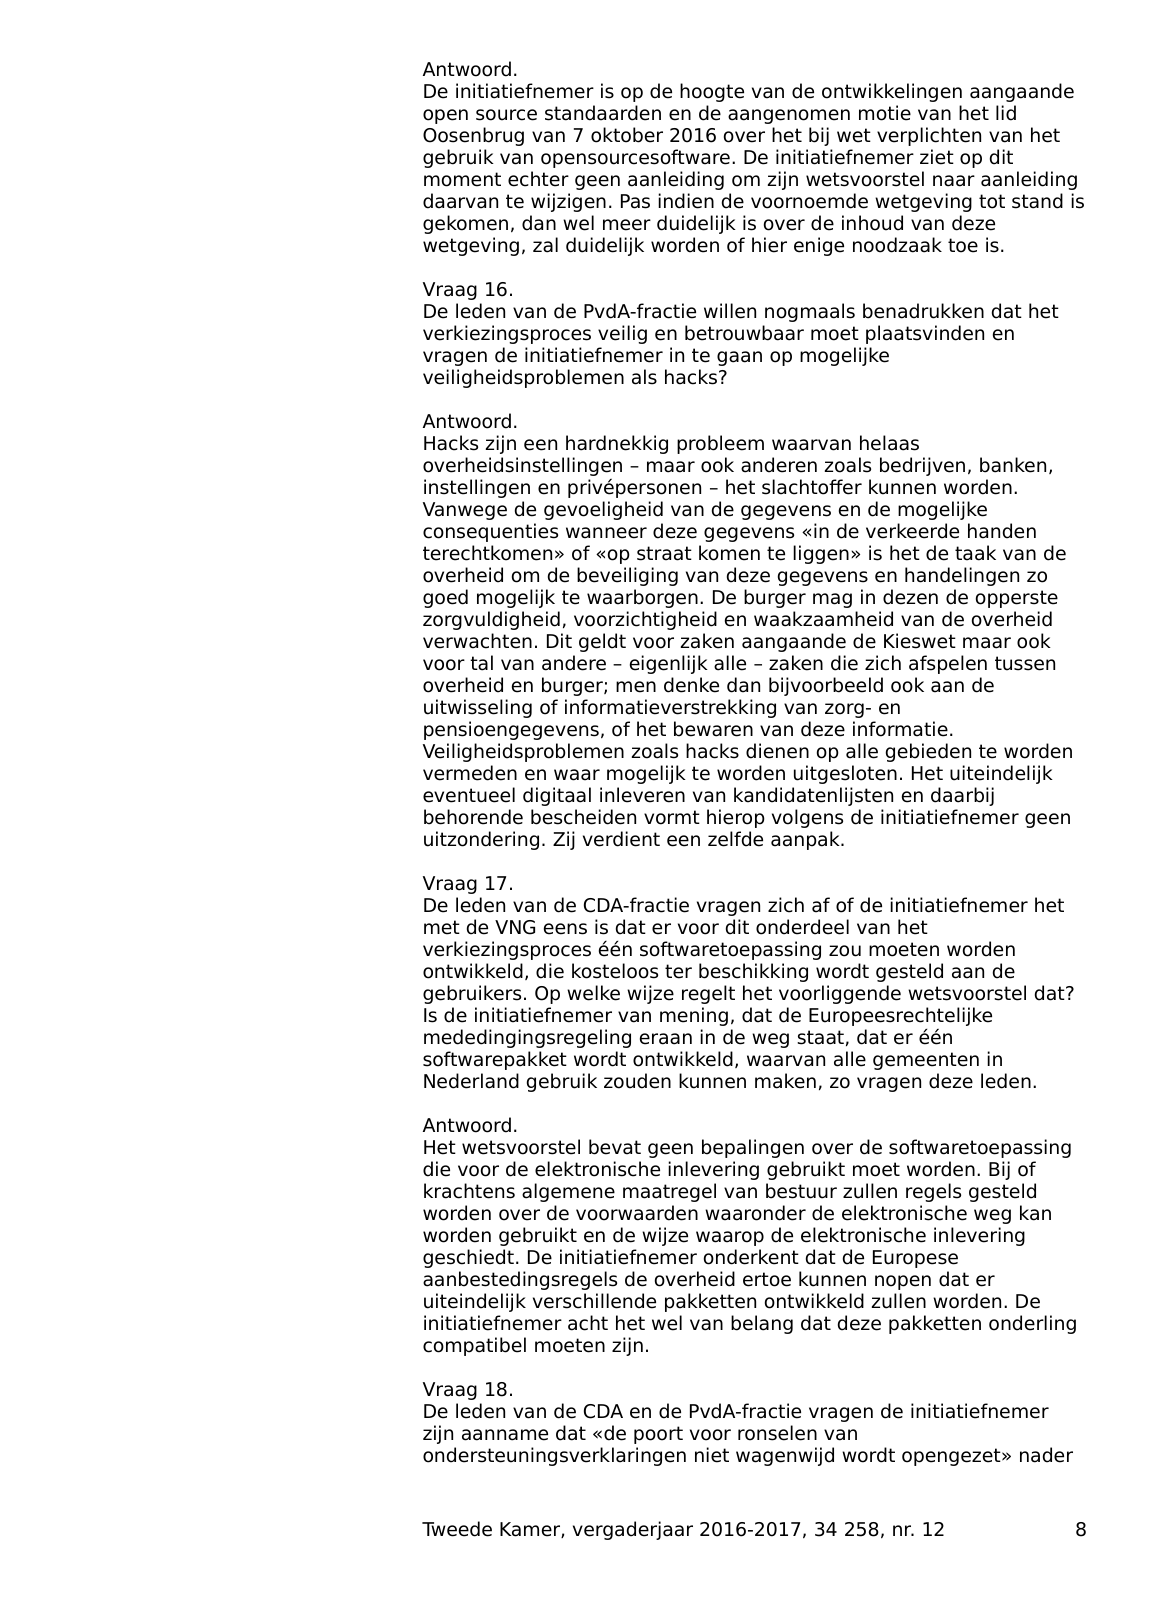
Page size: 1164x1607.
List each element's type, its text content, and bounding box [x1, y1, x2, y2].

text De leden van de PvdA-fractie willen nogmaals benadrukken dat het verkiezingsproces veilig en betrouwbaar moet plaatsvinden en vragen de initiatiefnemer in te gaan op mogelijke veiligheidsproblemen als hacks? [422, 301, 1087, 389]
text Vraag 18. [422, 1379, 1087, 1401]
text De leden van de CDA en de PvdA-fractie vragen de initiatiefnemer zijn aanname dat «de poort voor ronselen van ondersteuningsverklaringen niet wagenwijd wordt opengezet» nader [422, 1401, 1087, 1467]
text De leden van de CDA-fractie vragen zich af of de initiatiefnemer het met de VNG eens is dat er voor dit onderdeel van het verkiezingsproces één softwaretoepassing zou moeten worden ontwikkeld, die kosteloos ter beschikking wordt gesteld aan de gebruikers. Op welke wijze regelt het voorliggende wetsvoorstel dat? Is de initiatiefnemer van mening, dat de Europeesrechtelijke mededingingsregeling eraan in de weg staat, dat er één softwarepakket wordt ontwikkeld, waarvan alle gemeenten in Nederland gebruik zouden kunnen maken, zo vragen deze leden. [422, 895, 1087, 1093]
text Antwoord. [422, 411, 1087, 433]
text Antwoord. [422, 1115, 1087, 1137]
text Het wetsvoorstel bevat geen bepalingen over de softwaretoepassing die voor de elektronische inlevering gebruikt moet worden. Bij of krachtens algemene maatregel van bestuur zullen regels gesteld worden over de voorwaarden waaronder de elektronische weg kan worden gebruikt en de wijze waarop de elektronische inlevering geschiedt. De initiatiefnemer onderkent dat de Europese aanbestedingsregels de overheid ertoe kunnen nopen dat er uiteindelijk verschillende pakketten ontwikkeld zullen worden. De initiatiefnemer acht het wel van belang dat deze pakketten onderling compatibel moeten zijn. [422, 1137, 1087, 1357]
text Hacks zijn een hardnekkig probleem waarvan helaas overheidsinstellingen – maar ook anderen zoals bedrijven, banken, instellingen en privépersonen – het slachtoffer kunnen worden. Vanwege de gevoeligheid van de gegevens en de mogelijke consequenties wanneer deze gegevens «in de verkeerde handen terechtkomen» of «op straat komen te liggen» is het de taak van de overheid om de beveiliging van deze gegevens en handelingen zo goed mogelijk te waarborgen. De burger mag in dezen de opperste zorgvuldigheid, voorzichtigheid en waakzaamheid van de overheid verwachten. Dit geldt voor zaken aangaande de Kieswet maar ook voor tal van andere – eigenlijk alle – zaken die zich afspelen tussen overheid en burger; men denke dan bijvoorbeeld ook aan de uitwisseling of informatieverstrekking van zorg- en pensioengegevens, of het bewaren van deze informatie. Veiligheidsproblemen zoals hacks dienen op alle gebieden te worden vermeden en waar mogelijk te worden uitgesloten. Het uiteindelijk eventueel digitaal inleveren van kandidatenlijsten en daarbij behorende bescheiden vormt hierop volgens de initiatiefnemer geen uitzondering. Zij verdient een zelfde aanpak. [422, 433, 1087, 851]
text Antwoord. [422, 59, 1087, 81]
text Vraag 16. [422, 279, 1087, 301]
text De initiatiefnemer is op de hoogte van de ontwikkelingen aangaande open source standaarden en de aangenomen motie van het lid Oosenbrug van 7 oktober 2016 over het bij wet verplichten van het gebruik van opensourcesoftware. De initiatiefnemer ziet op dit moment echter geen aanleiding om zijn wetsvoorstel naar aanleiding daarvan te wijzigen. Pas indien de voornoemde wetgeving tot stand is gekomen, dan wel meer duidelijk is over de inhoud van deze wetgeving, zal duidelijk worden of hier enige noodzaak toe is. [422, 81, 1087, 257]
text Vraag 17. [422, 873, 1087, 895]
